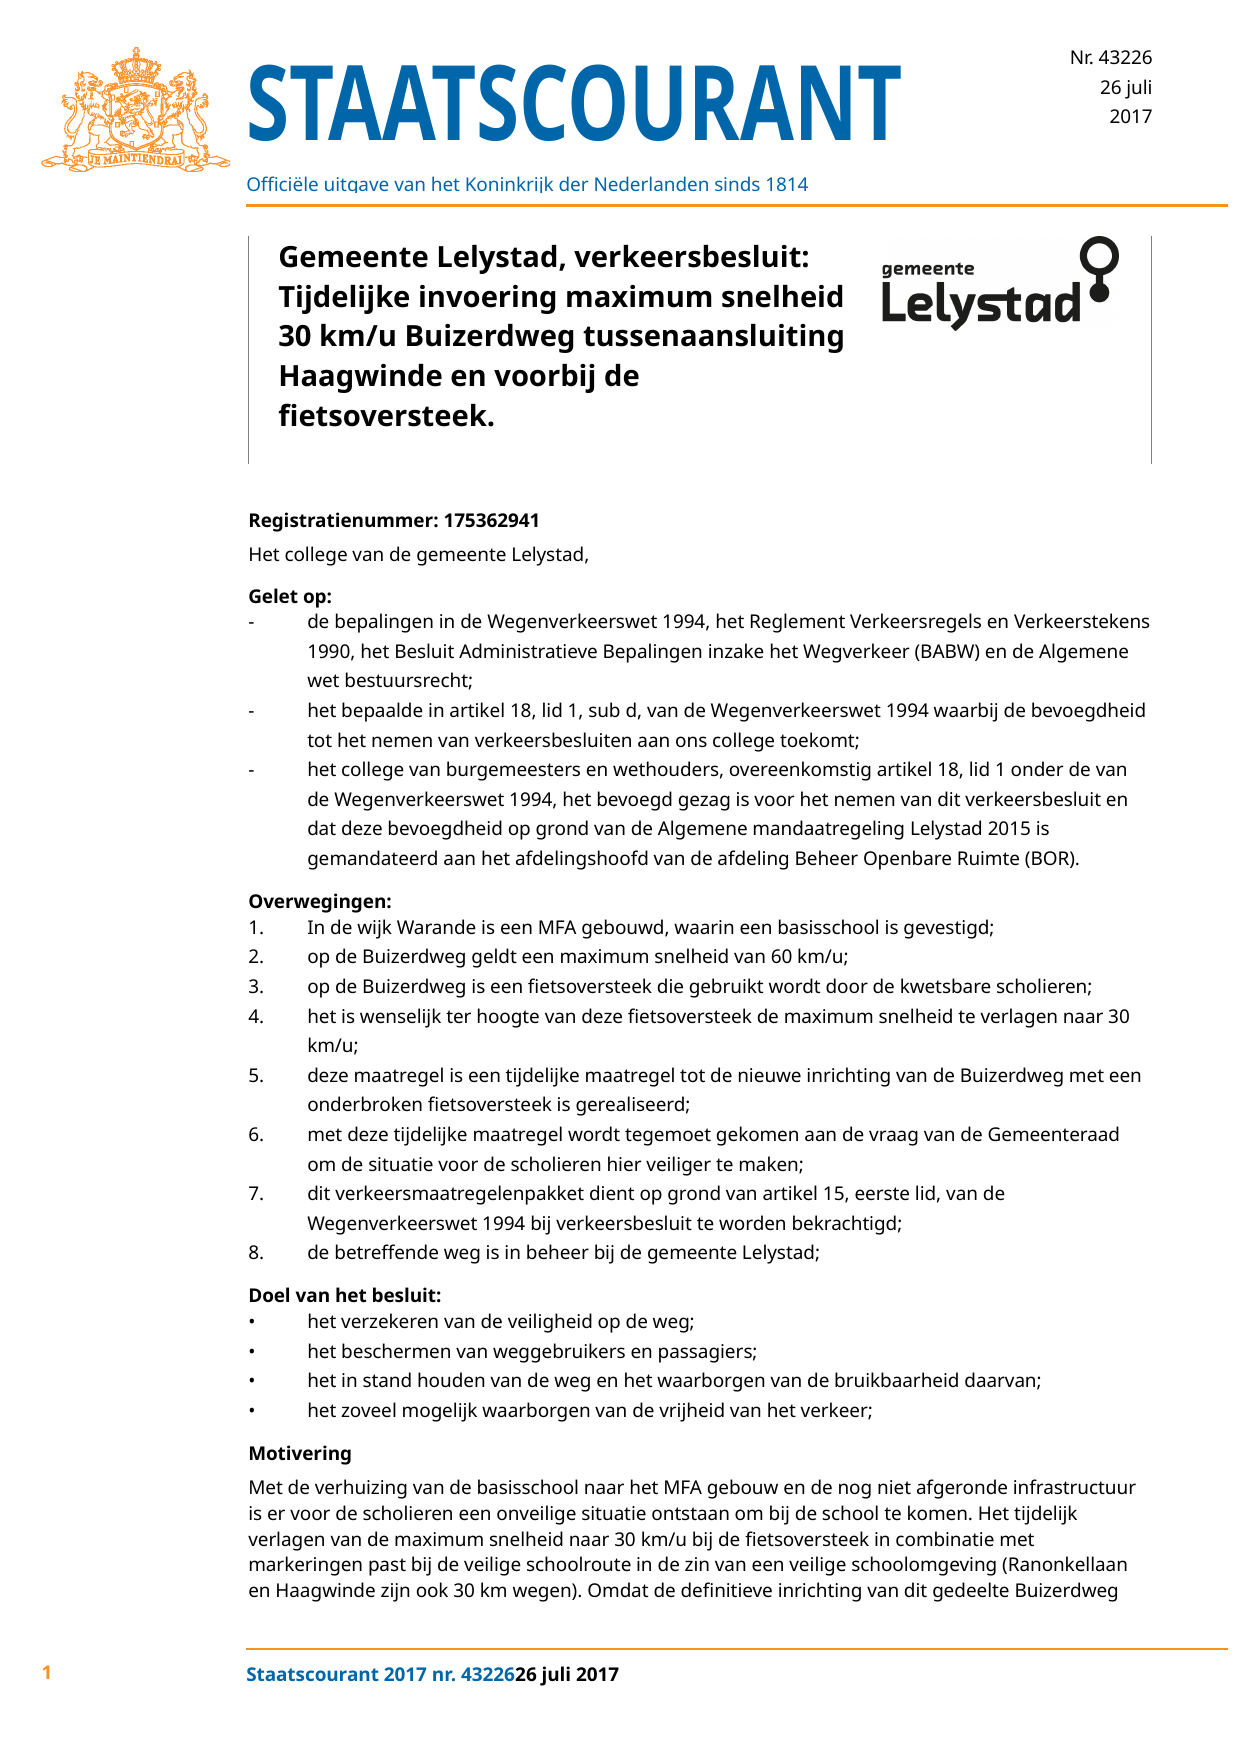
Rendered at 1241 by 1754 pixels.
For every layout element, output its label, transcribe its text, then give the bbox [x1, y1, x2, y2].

list In de wijk Warande is een MFA gebouwd, waarin een basisschool is gevestigd; [248, 914, 1152, 940]
table_header [850, 236, 1151, 464]
list de betreffende weg is in beheer bij de gemeente Lelystad; [248, 1239, 1152, 1265]
picture [41, 47, 231, 172]
text Overwegingen: [248, 888, 1152, 914]
picture [882, 236, 1119, 331]
text Registratienummer: 175362941 [248, 507, 1152, 533]
table_header Gemeente Lelystad, verkeersbesluit: Tijdelijke invoering maximum snelheid 30 km/u Buizerdweg tussenaansluiting Haagwinde en voorbij de fietsoversteek. [249, 236, 850, 464]
list het in stand houden van de weg en het waarborgen van de bruikbaarheid daarvan; [248, 1367, 1152, 1393]
list dit verkeersmaatregelenpakket dient op grond van artikel 15, eerste lid, van de Wegenverkeerswet 1994 bij verkeersbesluit te worden bekrachtigd; [248, 1180, 1152, 1236]
list de bepalingen in de Wegenverkeerswet 1994, het Reglement Verkeersregels en Verkeerstekens 1990, het Besluit Administratieve Bepalingen inzake het Wegverkeer (BABW) en de Algemene wet bestuursrecht; [248, 608, 1152, 693]
list op de Buizerdweg is een fietsoversteek die gebruikt wordt door de kwetsbare scholieren; [248, 973, 1152, 999]
text Motivering [248, 1440, 1152, 1466]
text Doel van het besluit: [248, 1283, 1152, 1308]
list met deze tijdelijke maatregel wordt tegemoet gekomen aan de vraag van de Gemeenteraad om de situatie voor de scholieren hier veiliger te maken; [248, 1121, 1152, 1176]
list het zoveel mogelijk waarborgen van de vrijheid van het verkeer; [248, 1397, 1152, 1423]
list het bepaalde in artikel 18, lid 1, sub d, van de Wegenverkeerswet 1994 waarbij de bevoegdheid tot het nemen van verkeersbesluiten aan ons college toekomt; [248, 697, 1152, 753]
text Gelet op: [248, 583, 1152, 608]
text Met de verhuizing van de basisschool naar het MFA gebouw en de nog niet afgeronde infrastructuur is er voor de scholieren een onveilige situatie ontstaan om bij de school te komen. Het tijdelijk verlagen van de maximum snelheid naar 30 km/u bij de fietsoversteek in combinatie met markeringen past bij de veilige schoolroute in de zin van een veilige schoolomgeving (Ranonkellaan en Haagwinde zijn ook 30 km wegen). Omdat de definitieve inrichting van dit gedeelte Buizerdweg [248, 1474, 1152, 1603]
list het beschermen van weggebruikers en passagiers; [248, 1338, 1152, 1364]
text Het college van de gemeente Lelystad, [248, 541, 1152, 567]
list het verzekeren van de veiligheid op de weg; [248, 1308, 1152, 1334]
list deze maatregel is een tijdelijke maatregel tot de nieuwe inrichting van de Buizerdweg met een onderbroken fietsoversteek is gerealiseerd; [248, 1062, 1152, 1117]
list het college van burgemeesters en wethouders, overeenkomstig artikel 18, lid 1 onder de van de Wegenverkeerswet 1994, het bevoegd gezag is voor het nemen van dit verkeersbesluit en dat deze bevoegdheid op grond van de Algemene mandaatregeling Lelystad 2015 is gemandateerd aan het afdelingshoofd van de afdeling Beheer Openbare Ruimte (BOR). [248, 756, 1152, 871]
list op de Buizerdweg geldt een maximum snelheid van 60 km/u; [248, 944, 1152, 969]
list het is wenselijk ter hoogte van deze fietsoversteek de maximum snelheid te verlagen naar 30 km/u; [248, 1003, 1152, 1058]
